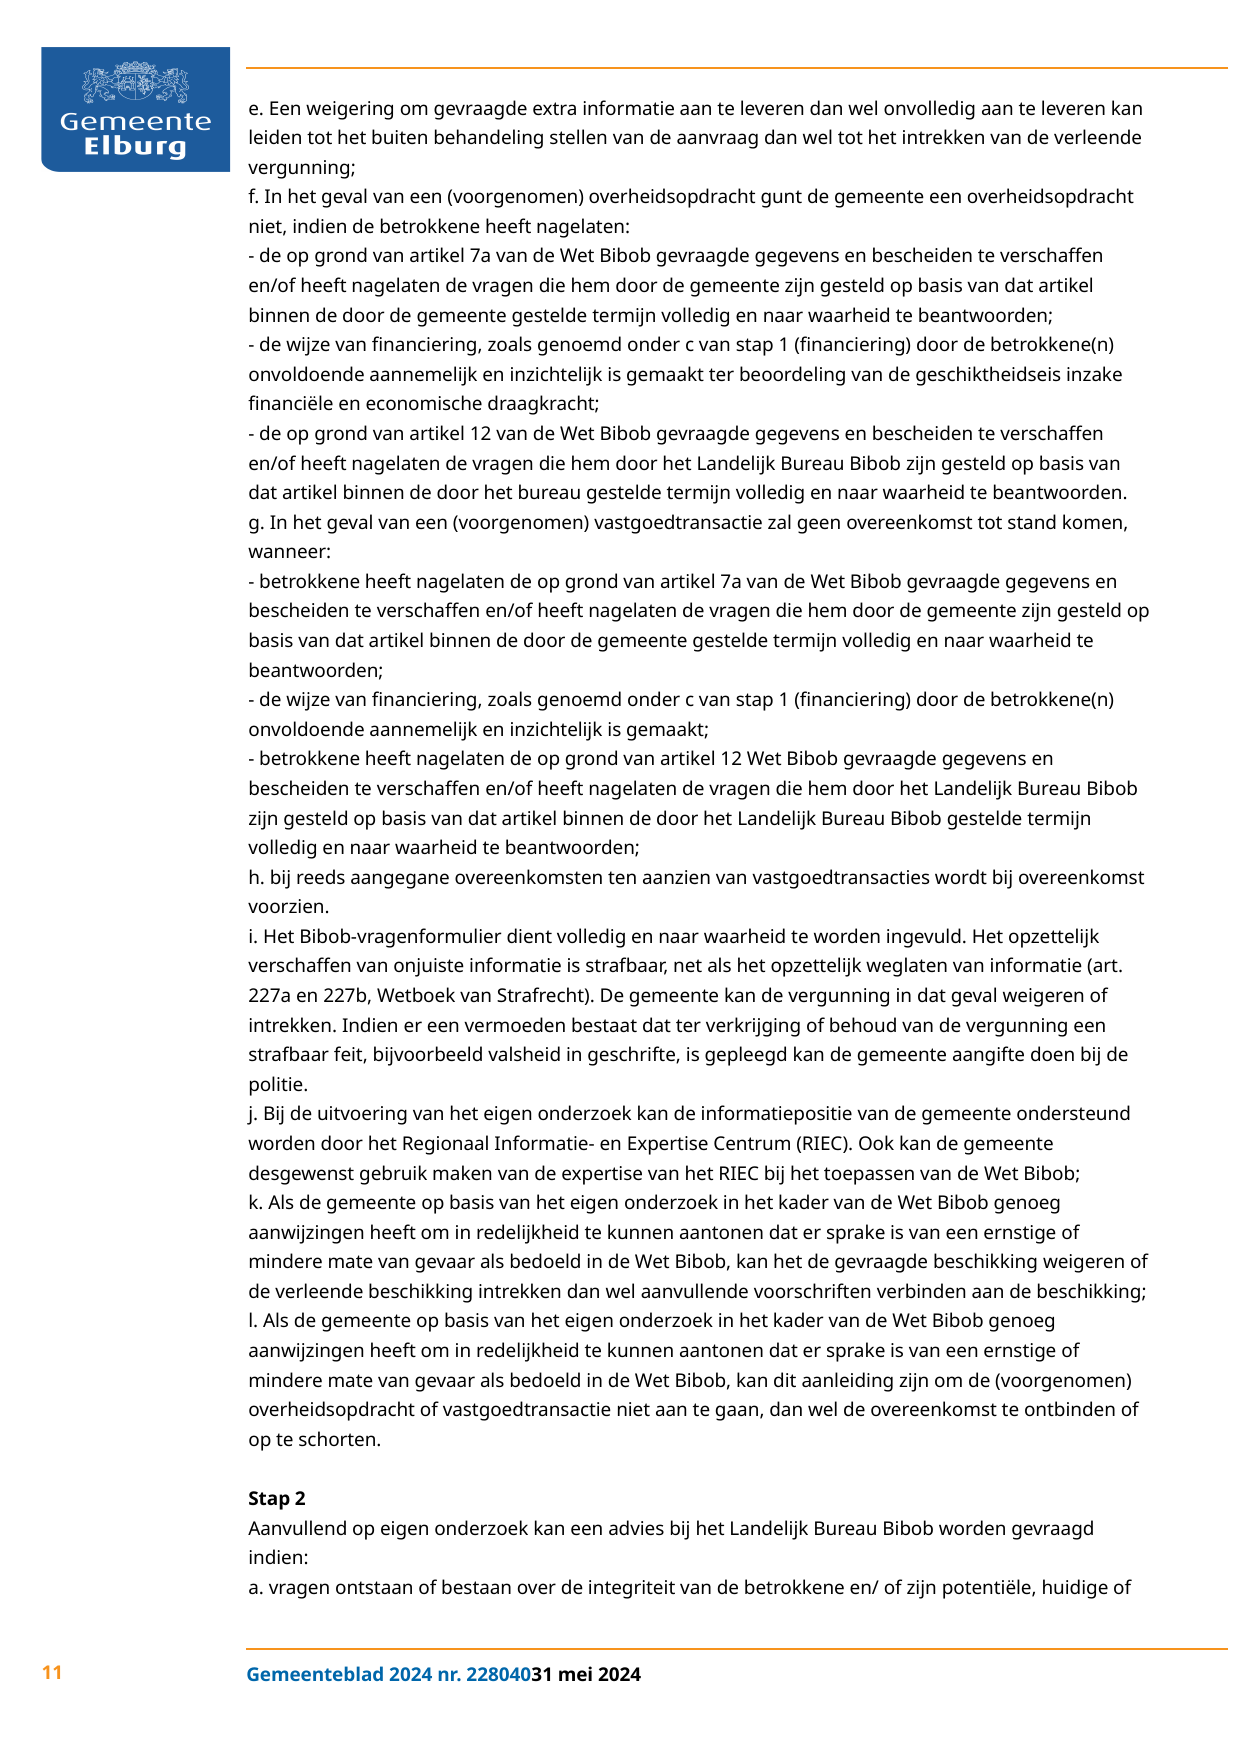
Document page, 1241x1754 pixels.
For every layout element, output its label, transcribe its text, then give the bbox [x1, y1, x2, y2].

text - de op grond van artikel 12 van de Wet Bibob gevraagde gegevens en bescheiden te verschaffen en/of heeft nagelaten de vragen die hem door het Landelijk Bureau Bibob zijn gesteld op basis van dat artikel binnen de door het bureau gestelde termijn volledig en naar waarheid te beantwoorden. [248, 420, 1152, 505]
text a. vragen ontstaan of bestaan over de integriteit van de betrokkene en/ of zijn potentiële, huidige of [248, 1574, 1152, 1600]
text f. In het geval van een (voorgenomen) overheidsopdracht gunt de gemeente een overheidsopdracht niet, indien de betrokkene heeft nagelaten: [248, 183, 1152, 239]
text j. Bij de uitvoering van het eigen onderzoek kan de informatiepositie van de gemeente ondersteund worden door het Regionaal Informatie- en Expertise Centrum (RIEC). Ook kan de gemeente desgewenst gebruik maken van de expertise van het RIEC bij het toepassen van de Wet Bibob; [248, 1101, 1152, 1186]
text i. Het Bibob-vragenformulier dient volledig en naar waarheid te worden ingevuld. Het opzettelijk verschaffen van onjuiste informatie is strafbaar, net als het opzettelijk weglaten van informatie (art. 227a en 227b, Wetboek van Strafrecht). De gemeente kan de vergunning in dat geval weigeren of intrekken. Indien er een vermoeden bestaat dat ter verkrijging of behoud van de vergunning een strafbaar feit, bijvoorbeeld valsheid in geschrifte, is gepleegd kan de gemeente aangifte doen bij de politie. [248, 923, 1152, 1097]
picture [41, 47, 231, 172]
text k. Als de gemeente op basis van het eigen onderzoek in het kader van de Wet Bibob genoeg aanwijzingen heeft om in redelijkheid te kunnen aantonen dat er sprake is van een ernstige of mindere mate van gevaar als bedoeld in de Wet Bibob, kan het de gevraagde beschikking weigeren of de verleende beschikking intrekken dan wel aanvullende voorschriften verbinden aan de beschikking; [248, 1189, 1152, 1304]
text Stap 2 [248, 1485, 1152, 1511]
text - de wijze van financiering, zoals genoemd onder c van stap 1 (financiering) door de betrokkene(n) onvoldoende aannemelijk en inzichtelijk is gemaakt; [248, 686, 1152, 742]
text g. In het geval van een (voorgenomen) vastgoedtransactie zal geen overeenkomst tot stand komen, wanneer: [248, 509, 1152, 564]
text h. bij reeds aangegane overeenkomsten ten aanzien van vastgoedtransacties wordt bij overeenkomst voorzien. [248, 864, 1152, 919]
text - de wijze van financiering, zoals genoemd onder c van stap 1 (financiering) door de betrokkene(n) onvoldoende aannemelijk en inzichtelijk is gemaakt ter beoordeling van de geschiktheidseis inzake financiële en economische draagkracht; [248, 331, 1152, 416]
text - de op grond van artikel 7a van de Wet Bibob gevraagde gegevens en bescheiden te verschaffen en/of heeft nagelaten de vragen die hem door de gemeente zijn gesteld op basis van dat artikel binnen de door de gemeente gestelde termijn volledig en naar waarheid te beantwoorden; [248, 243, 1152, 328]
text l. Als de gemeente op basis van het eigen onderzoek in het kader van de Wet Bibob genoeg aanwijzingen heeft om in redelijkheid te kunnen aantonen dat er sprake is van een ernstige of mindere mate van gevaar als bedoeld in de Wet Bibob, kan dit aanleiding zijn om de (voorgenomen) overheidsopdracht of vastgoedtransactie niet aan te gaan, dan wel de overeenkomst te ontbinden of op te schorten. [248, 1308, 1152, 1452]
text - betrokkene heeft nagelaten de op grond van artikel 7a van de Wet Bibob gevraagde gegevens en bescheiden te verschaffen en/of heeft nagelaten de vragen die hem door de gemeente zijn gesteld op basis van dat artikel binnen de door de gemeente gestelde termijn volledig en naar waarheid te beantwoorden; [248, 568, 1152, 683]
text - betrokkene heeft nagelaten de op grond van artikel 12 Wet Bibob gevraagde gegevens en bescheiden te verschaffen en/of heeft nagelaten de vragen die hem door het Landelijk Bureau Bibob zijn gesteld op basis van dat artikel binnen de door het Landelijk Bureau Bibob gestelde termijn volledig en naar waarheid te beantwoorden; [248, 746, 1152, 860]
text e. Een weigering om gevraagde extra informatie aan te leveren dan wel onvolledig aan te leveren kan leiden tot het buiten behandeling stellen van de aanvraag dan wel tot het intrekken van de verleende vergunning; [248, 95, 1152, 180]
text Aanvullend op eigen onderzoek kan een advies bij het Landelijk Bureau Bibob worden gevraagd indien: [248, 1515, 1152, 1570]
